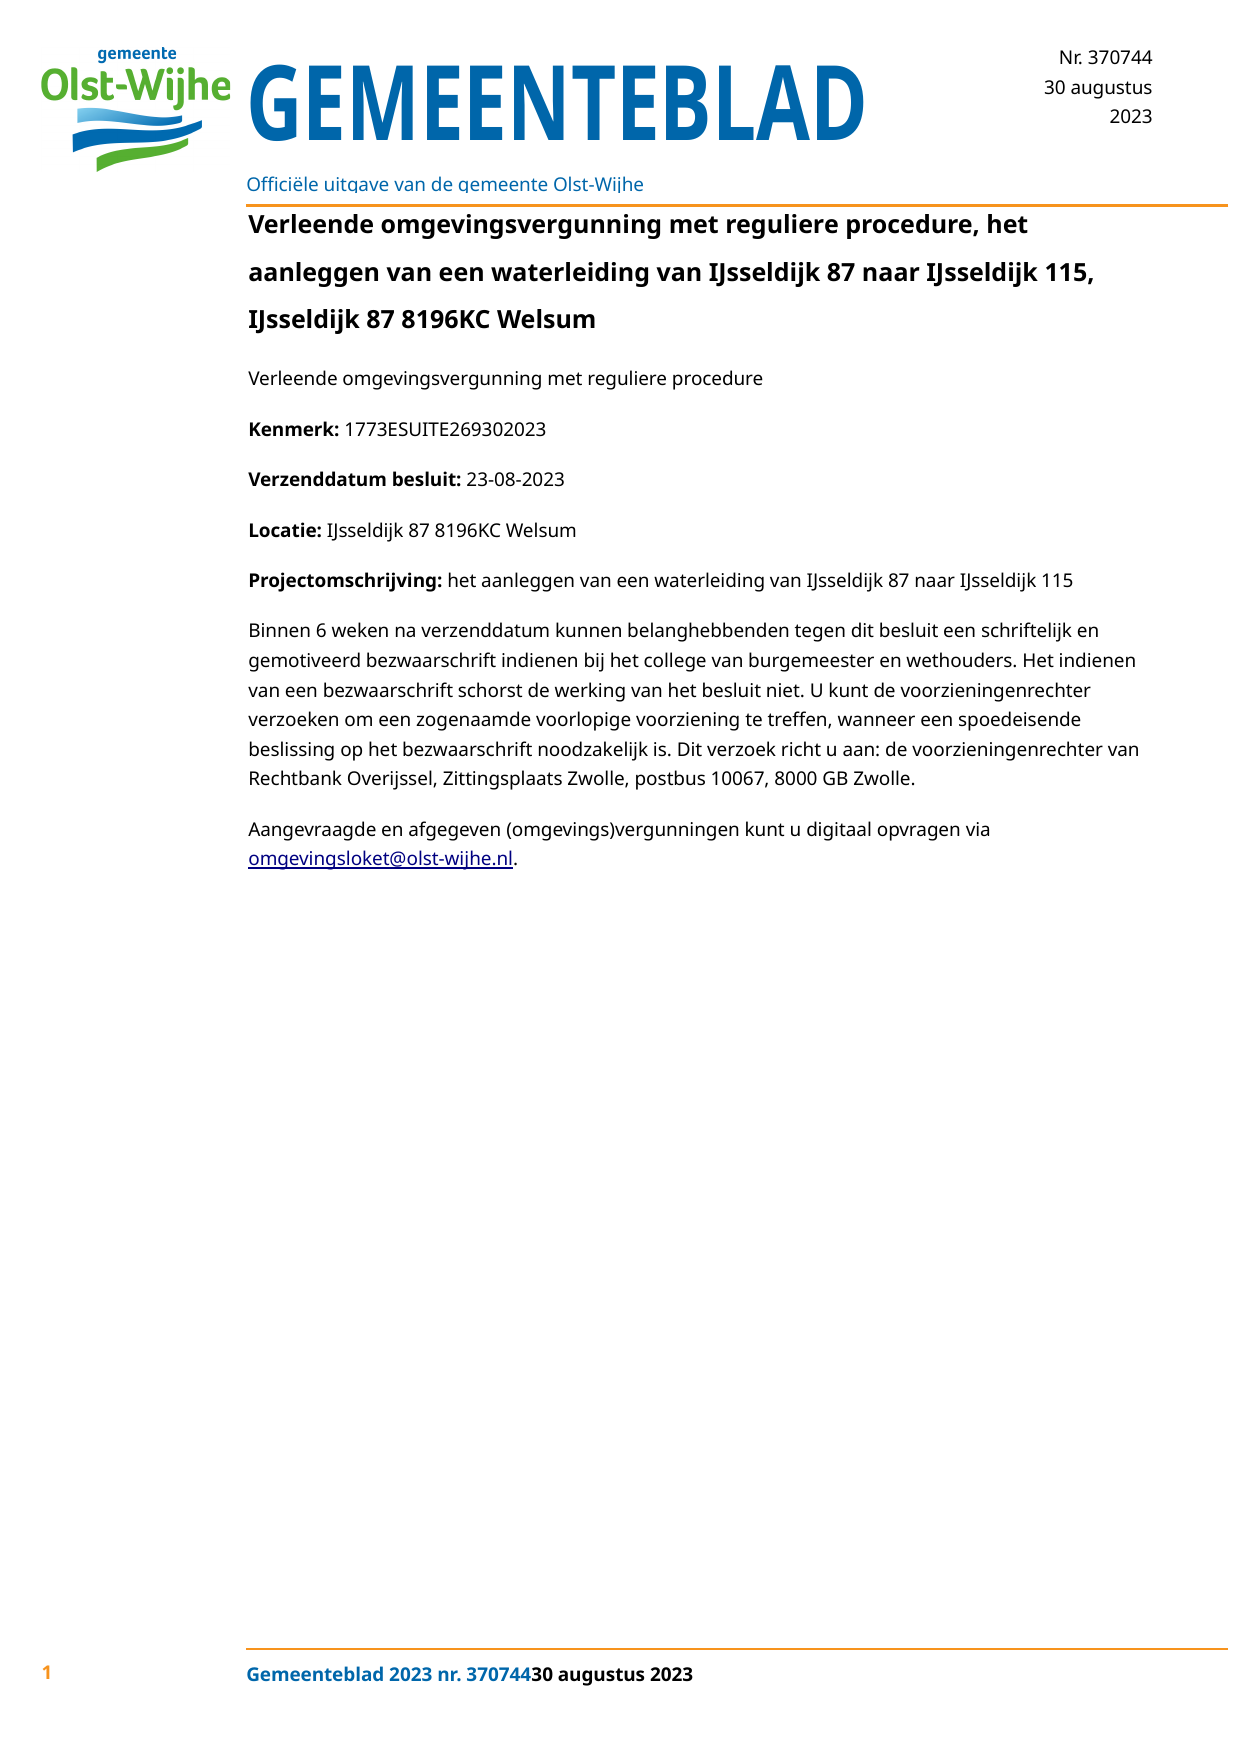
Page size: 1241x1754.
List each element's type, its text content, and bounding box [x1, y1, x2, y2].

text Verleende omgevingsvergunning met reguliere procedure, het aanleggen van een waterleiding van IJsseldijk 87 naar IJsseldijk 115, IJsseldijk 87 8196KC Welsum [248, 207, 1152, 336]
text Locatie: IJsseldijk 87 8196KC Welsum [248, 517, 1152, 542]
text Binnen 6 weken na verzenddatum kunnen belanghebbenden tegen dit besluit een schriftelijk en gemotiveerd bezwaarschrift indienen bij het college van burgemeester en wethouders. Het indienen van een bezwaarschrift schorst de werking van het besluit niet. U kunt de voorzieningenrechter verzoeken om een zogenaamde voorlopige voorziening te treffen, wanneer een spoedeisende beslissing op het bezwaarschrift noodzakelijk is. Dit verzoek richt u aan: de voorzieningenrechter van Rechtbank Overijssel, Zittingsplaats Zwolle, postbus 10067, 8000 GB Zwolle. [248, 618, 1152, 791]
text Verzenddatum besluit: 23-08-2023 [248, 466, 1152, 492]
text Aangevraagde en afgegeven (omgevings)vergunningen kunt u digitaal opvragen via omgevingsloket@olst-wijhe.nl. [248, 816, 1152, 871]
text Projectomschrijving: het aanleggen van een waterleiding van IJsseldijk 87 naar IJsseldijk 115 [248, 567, 1152, 593]
text Verleende omgevingsvergunning met reguliere procedure [248, 366, 1152, 391]
picture [41, 47, 231, 172]
text Kenmerk: 1773ESUITE269302023 [248, 416, 1152, 442]
